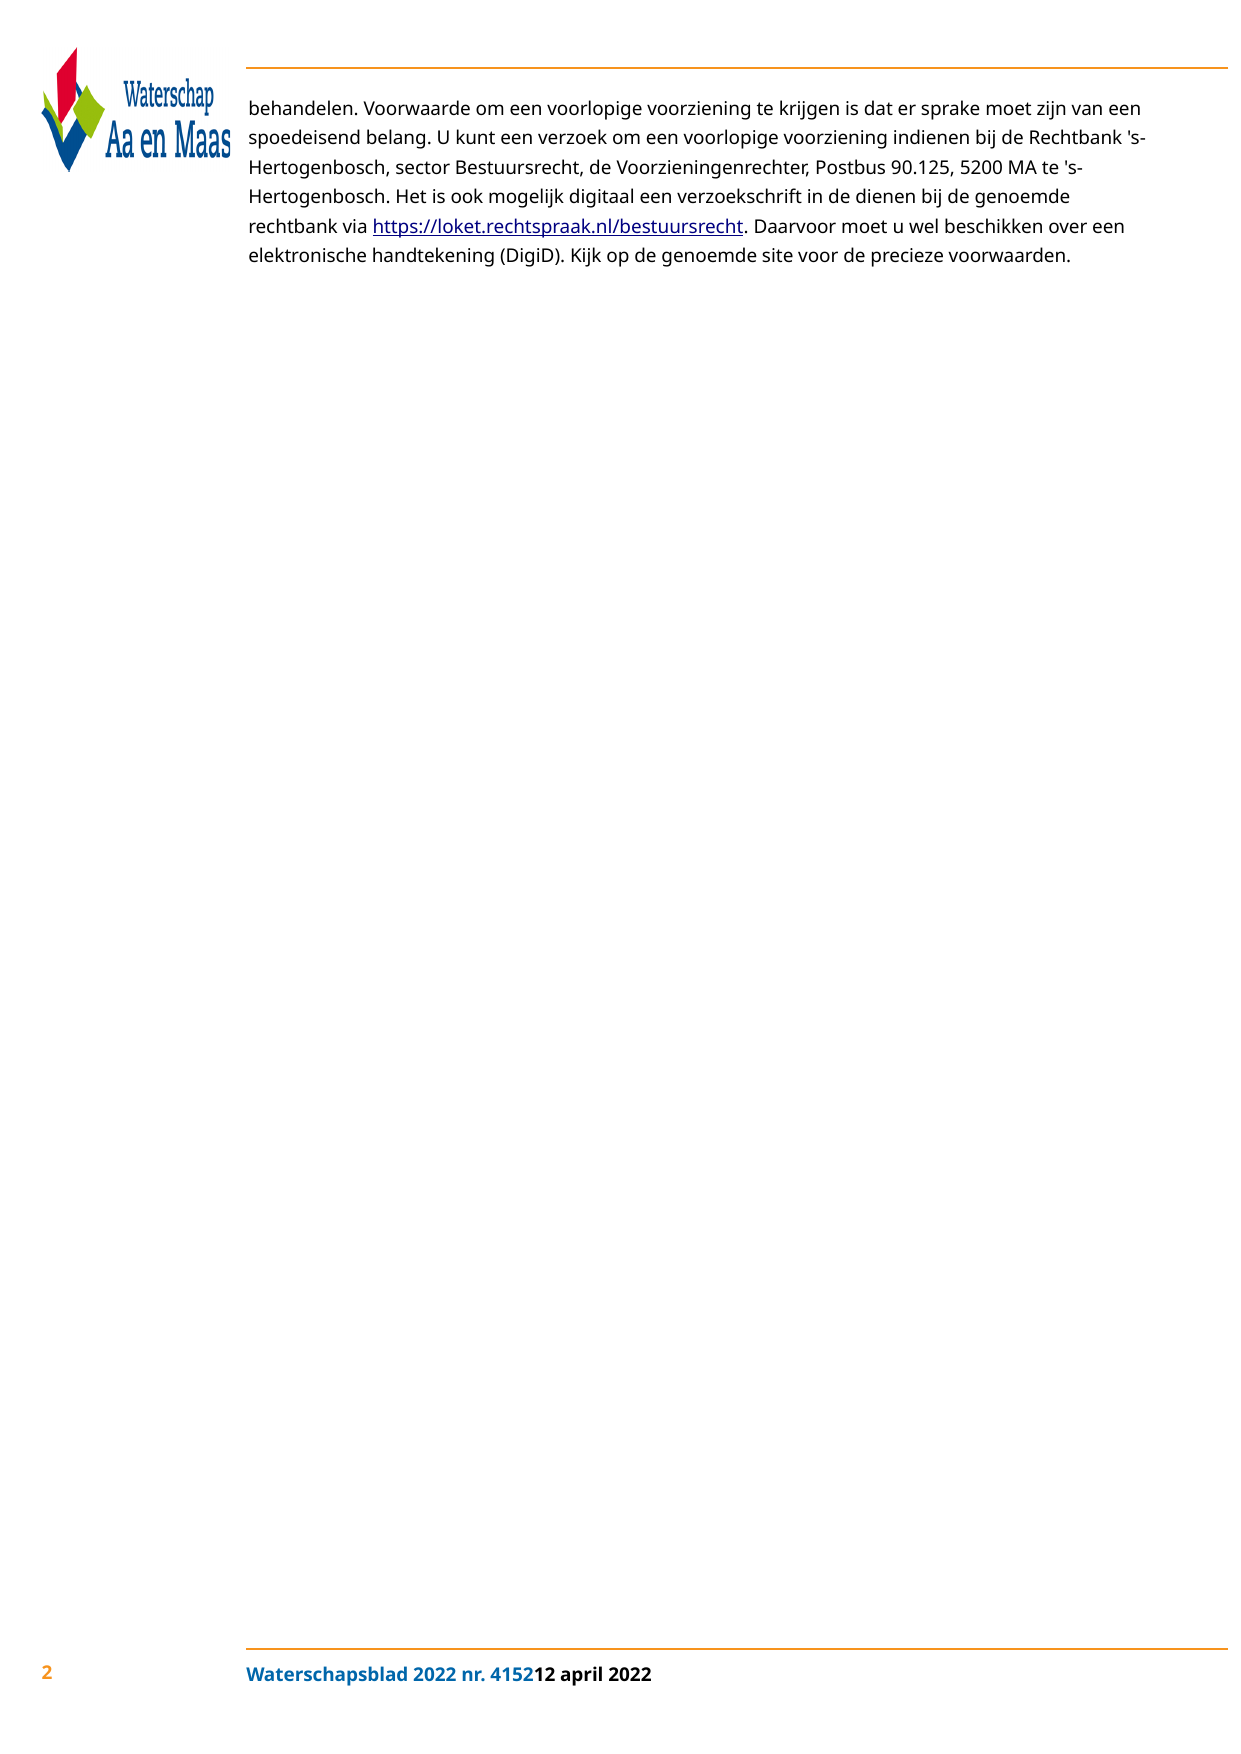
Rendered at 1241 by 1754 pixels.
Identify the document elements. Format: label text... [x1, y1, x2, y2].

text behandelen. Voorwaarde om een voorlopige voorziening te krijgen is dat er sprake moet zijn van een spoedeisend belang. U kunt een verzoek om een voorlopige voorziening indienen bij de Rechtbank 's-Hertogenbosch, sector Bestuursrecht, de Voorzieningenrechter, Postbus 90.125, 5200 MA te 's-Hertogenbosch. Het is ook mogelijk digitaal een verzoekschrift in de dienen bij de genoemde rechtbank via https://loket.rechtspraak.nl/bestuursrecht. Daarvoor moet u wel beschikken over een elektronische handtekening (DigiD). Kijk op de genoemde site voor de precieze voorwaarden. [248, 95, 1152, 268]
picture [41, 47, 231, 172]
